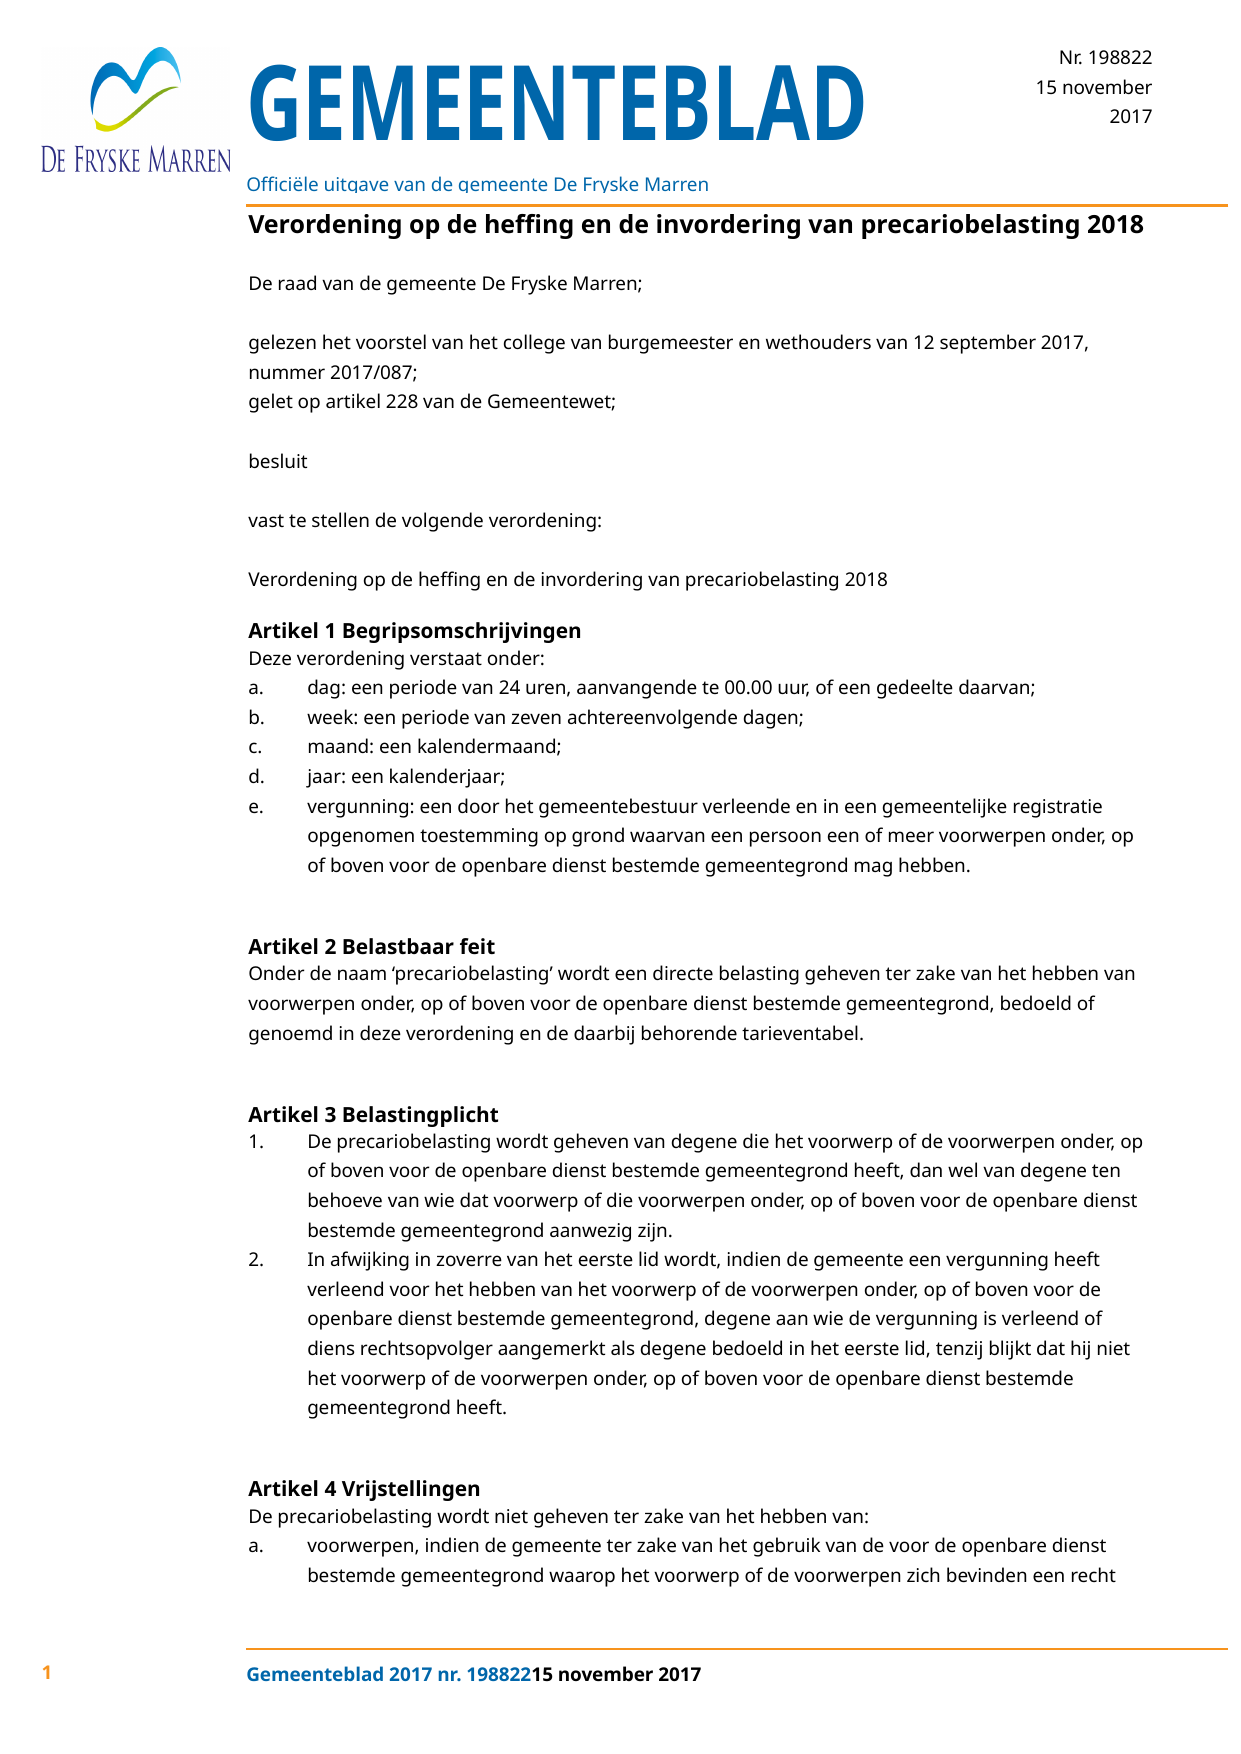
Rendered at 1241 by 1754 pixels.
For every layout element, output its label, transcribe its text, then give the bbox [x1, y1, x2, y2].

list vergunning: een door het gemeentebestuur verleende en in een gemeentelijke registratie opgenomen toestemming op grond waarvan een persoon een of meer voorwerpen onder, op of boven voor de openbare dienst bestemde gemeentegrond mag hebben. [248, 793, 1152, 878]
picture [41, 47, 231, 172]
text Artikel 4 Vrijstellingen [248, 1474, 1152, 1503]
text besluit [248, 448, 1152, 473]
text Verordening op de heffing en de invordering van precariobelasting 2018 [248, 207, 1152, 241]
list maand: een kalendermaand; [248, 734, 1152, 759]
text Onder de naam ‘precariobelasting’ wordt een directe belasting geheven ter zake van het hebben van voorwerpen onder, op of boven voor de openbare dienst bestemde gemeentegrond, bedoeld of genoemd in deze verordening en de daarbij behorende tarieventabel. [248, 961, 1152, 1045]
text Artikel 1 Begripsomschrijvingen [248, 617, 1152, 645]
list week: een periode van zeven achtereenvolgende dagen; [248, 704, 1152, 730]
text Deze verordening verstaat onder: [248, 645, 1152, 671]
text Verordening op de heffing en de invordering van precariobelasting 2018 [248, 566, 1152, 592]
list dag: een periode van 24 uren, aanvangende te 00.00 uur, of een gedeelte daarvan; [248, 674, 1152, 700]
text Artikel 2 Belastbaar feit [248, 932, 1152, 961]
text De raad van de gemeente De Fryske Marren; [248, 270, 1152, 296]
list voorwerpen, indien de gemeente ter zake van het gebruik van de voor de openbare dienst bestemde gemeentegrond waarop het voorwerp of de voorwerpen zich bevinden een recht [248, 1532, 1152, 1588]
text De precariobelasting wordt niet geheven ter zake van het hebben van: [248, 1503, 1152, 1528]
list De precariobelasting wordt geheven van degene die het voorwerp of de voorwerpen onder, op of boven voor de openbare dienst bestemde gemeentegrond heeft, dan wel van degene ten behoeve van wie dat voorwerp of die voorwerpen onder, op of boven voor de openbare dienst bestemde gemeentegrond aanwezig zijn. [248, 1128, 1152, 1243]
text vast te stellen de volgende verordening: [248, 507, 1152, 533]
text gelezen het voorstel van het college van burgemeester en wethouders van 12 september 2017, nummer 2017/087; [248, 329, 1152, 385]
text Artikel 3 Belastingplicht [248, 1100, 1152, 1128]
text gelet op artikel 228 van de Gemeentewet; [248, 389, 1152, 414]
list In afwijking in zoverre van het eerste lid wordt, indien de gemeente een vergunning heeft verleend voor het hebben van het voorwerp of de voorwerpen onder, op of boven voor de openbare dienst bestemde gemeentegrond, degene aan wie de vergunning is verleend of diens rechtsopvolger aangemerkt als degene bedoeld in het eerste lid, tenzij blijkt dat hij niet het voorwerp of de voorwerpen onder, op of boven voor de openbare dienst bestemde gemeentegrond heeft. [248, 1246, 1152, 1420]
list jaar: een kalenderjaar; [248, 763, 1152, 789]
